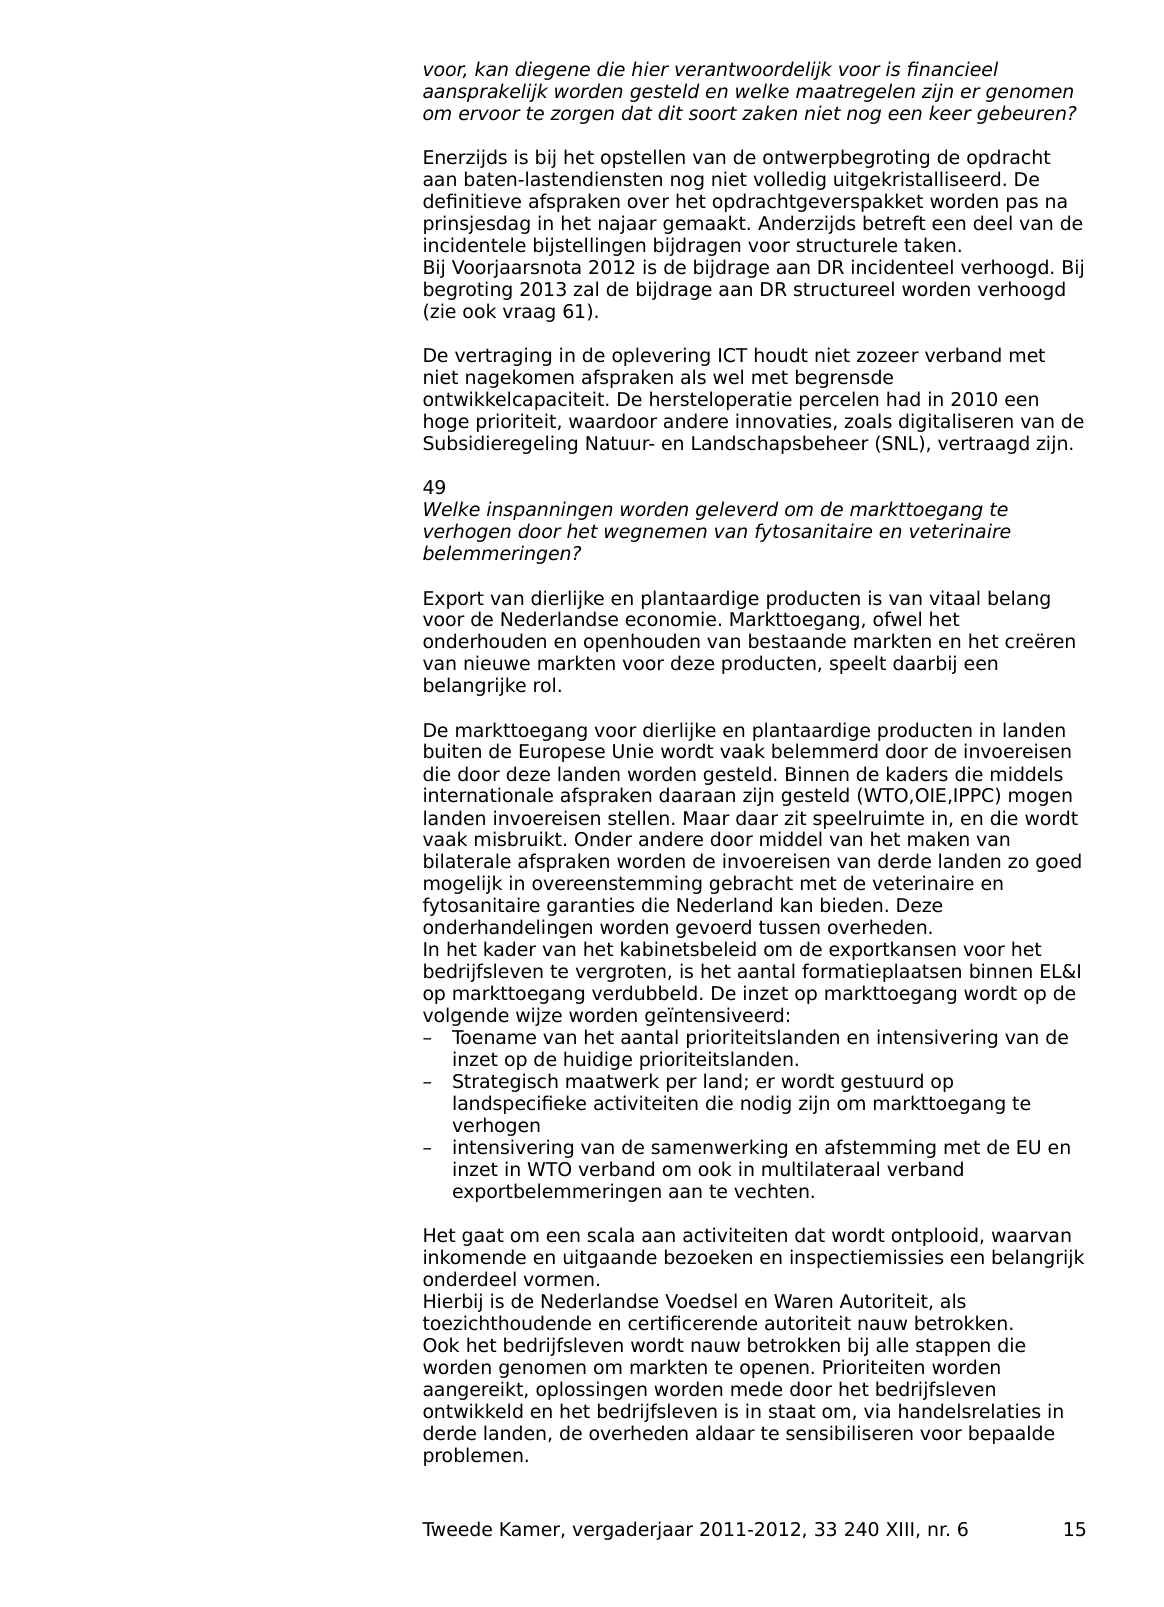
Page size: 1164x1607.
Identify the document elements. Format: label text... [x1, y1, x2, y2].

text Hierbij is de Nederlandse Voedsel en Waren Autoriteit, als toezichthoudende en certificerende autoriteit nauw betrokken. [422, 1291, 1087, 1335]
text Export van dierlijke en plantaardige producten is van vitaal belang voor de Nederlandse economie. Markttoegang, ofwel het onderhouden en openhouden van bestaande markten en het creëren van nieuwe markten voor deze producten, speelt daarbij een belangrijke rol. [422, 587, 1087, 697]
text In het kader van het kabinetsbeleid om de exportkansen voor het bedrijfsleven te vergroten, is het aantal formatieplaatsen binnen EL&I op markttoegang verdubbeld. De inzet op markttoegang wordt op de volgende wijze worden geïntensiveerd: [422, 939, 1087, 1027]
text Welke inspanningen worden geleverd om de markttoegang te verhogen door het wegnemen van fytosanitaire en veterinaire belemmeringen? [422, 499, 1087, 565]
text 49 [422, 477, 1087, 499]
text – Toename van het aantal prioriteitslanden en intensivering van de inzet op de huidige prioriteitslanden. [422, 1027, 1087, 1071]
text De markttoegang voor dierlijke en plantaardige producten in landen buiten de Europese Unie wordt vaak belemmerd door de invoereisen die door deze landen worden gesteld. Binnen de kaders die middels internationale afspraken daaraan zijn gesteld (WTO,OIE,IPPC) mogen landen invoereisen stellen. Maar daar zit speelruimte in, en die wordt vaak misbruikt. Onder andere door middel van het maken van bilaterale afspraken worden de invoereisen van derde landen zo goed mogelijk in overeenstemming gebracht met de veterinaire en fytosanitaire garanties die Nederland kan bieden. Deze onderhandelingen worden gevoerd tussen overheden. [422, 719, 1087, 939]
text De vertraging in de oplevering ICT houdt niet zozeer verband met niet nagekomen afspraken als wel met begrensde ontwikkelcapaciteit. De hersteloperatie percelen had in 2010 een hoge prioriteit, waardoor andere innovaties, zoals digitaliseren van de Subsidieregeling Natuur- en Landschapsbeheer (SNL), vertraagd zijn. [422, 345, 1087, 455]
text – Strategisch maatwerk per land; er wordt gestuurd op landspecifieke activiteiten die nodig zijn om markttoegang te verhogen [422, 1071, 1087, 1137]
text Enerzijds is bij het opstellen van de ontwerpbegroting de opdracht aan baten-lastendiensten nog niet volledig uitgekristalliseerd. De definitieve afspraken over het opdrachtgeverspakket worden pas na prinsjesdag in het najaar gemaakt. Anderzijds betreft een deel van de incidentele bijstellingen bijdragen voor structurele taken. [422, 147, 1087, 257]
text Ook het bedrijfsleven wordt nauw betrokken bij alle stappen die worden genomen om markten te openen. Prioriteiten worden aangereikt, oplossingen worden mede door het bedrijfsleven ontwikkeld en het bedrijfsleven is in staat om, via handelsrelaties in derde landen, de overheden aldaar te sensibiliseren voor bepaalde problemen. [422, 1335, 1087, 1467]
text Het gaat om een scala aan activiteiten dat wordt ontplooid, waarvan inkomende en uitgaande bezoeken en inspectiemissies een belangrijk onderdeel vormen. [422, 1225, 1087, 1291]
text Bij Voorjaarsnota 2012 is de bijdrage aan DR incidenteel verhoogd. Bij begroting 2013 zal de bijdrage aan DR structureel worden verhoogd (zie ook vraag 61). [422, 257, 1087, 323]
text voor, kan diegene die hier verantwoordelijk voor is financieel aansprakelijk worden gesteld en welke maatregelen zijn er genomen om ervoor te zorgen dat dit soort zaken niet nog een keer gebeuren? [422, 59, 1087, 125]
text – intensivering van de samenwerking en afstemming met de EU en inzet in WTO verband om ook in multilateraal verband exportbelemmeringen aan te vechten. [422, 1137, 1087, 1203]
